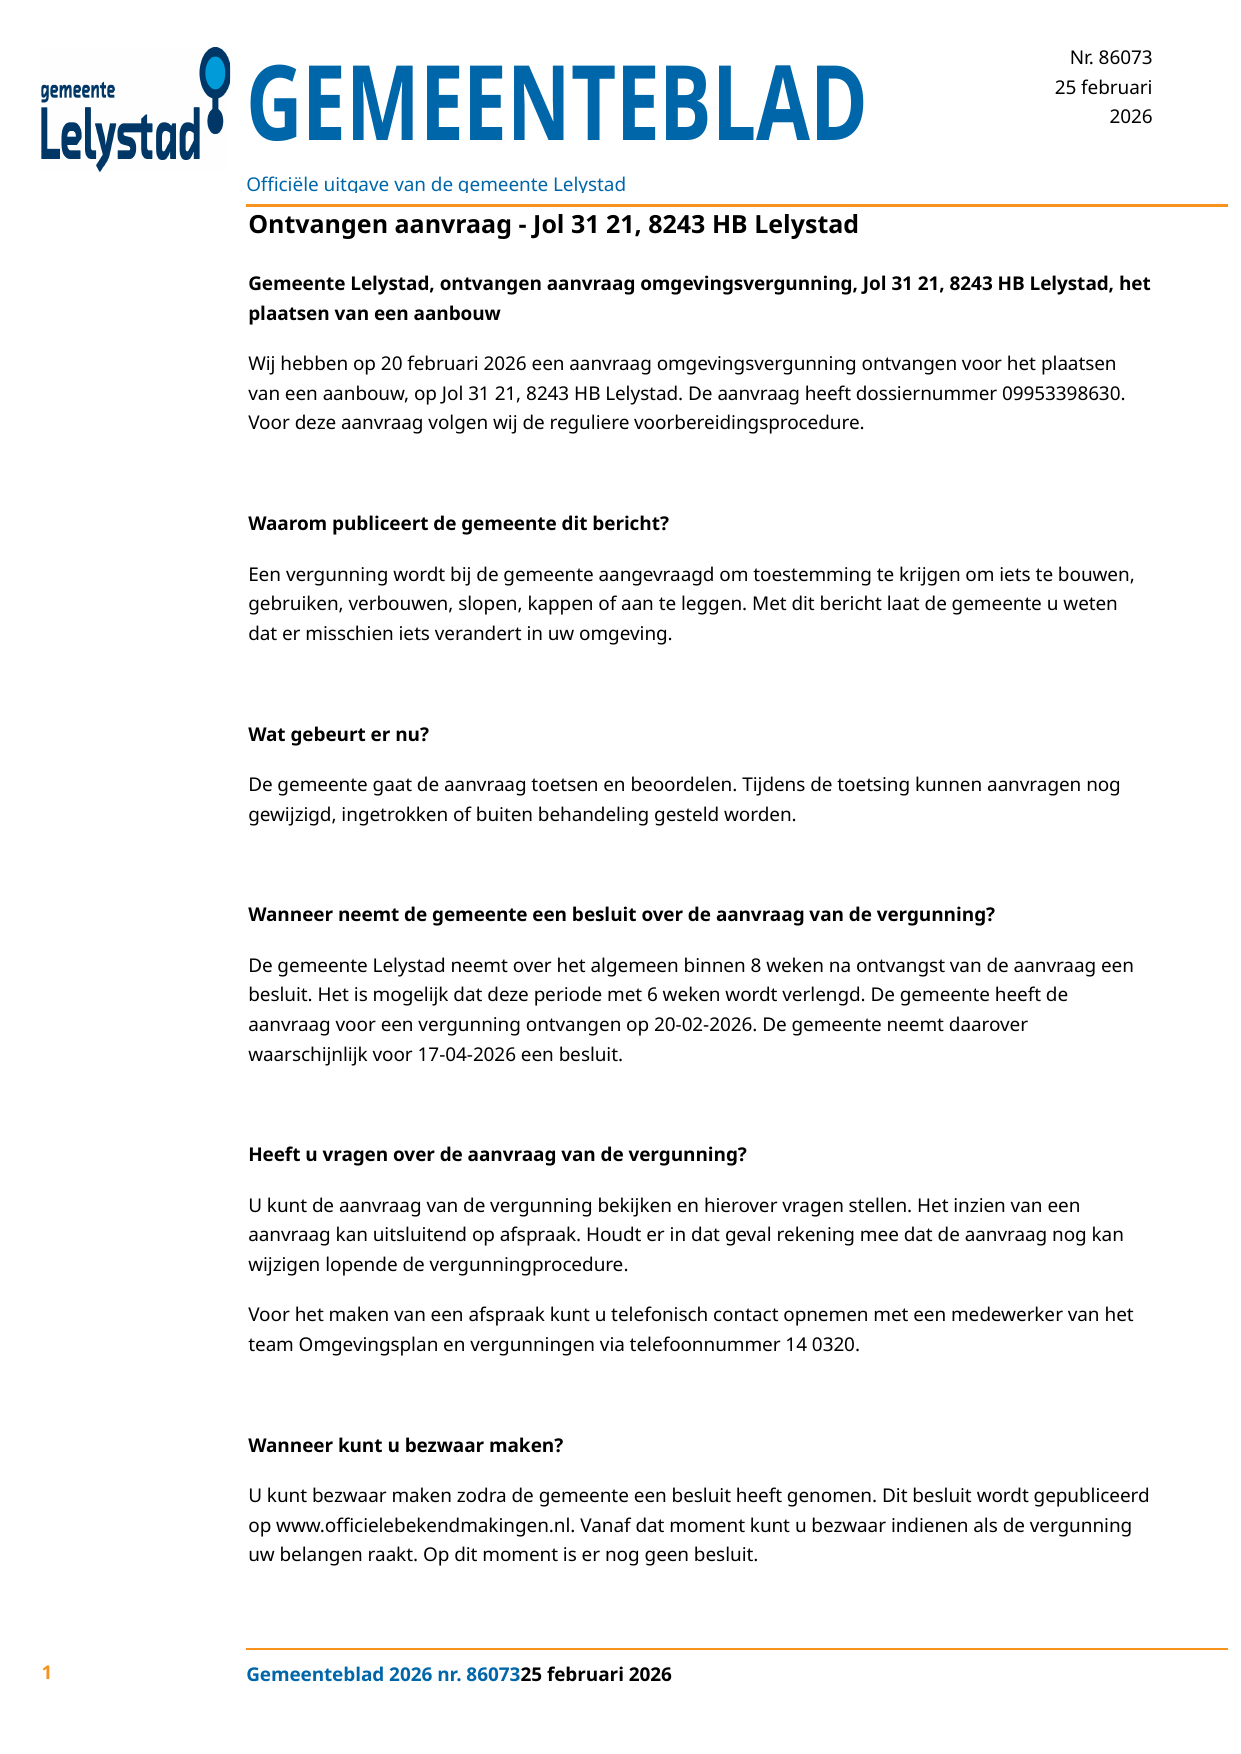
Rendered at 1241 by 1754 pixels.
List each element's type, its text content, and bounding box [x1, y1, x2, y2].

text Ontvangen aanvraag - Jol 31 21, 8243 HB Lelystad [248, 207, 1152, 241]
text U kunt de aanvraag van de vergunning bekijken en hierover vragen stellen. Het inzien van een aanvraag kan uitsluitend op afspraak. Houdt er in dat geval rekening mee dat de aanvraag nog kan wijzigen lopende de vergunningprocedure. [248, 1192, 1152, 1277]
text Wanneer kunt u bezwaar maken? [248, 1432, 1152, 1458]
text Wanneer neemt de gemeente een besluit over de aanvraag van de vergunning? [248, 902, 1152, 927]
text Gemeente Lelystad, ontvangen aanvraag omgevingsvergunning, Jol 31 21, 8243 HB Lelystad, het plaatsen van een aanbouw [248, 270, 1152, 326]
text Een vergunning wordt bij de gemeente aangevraagd om toestemming te krijgen om iets te bouwen, gebruiken, verbouwen, slopen, kappen of aan te leggen. Met dit bericht laat de gemeente u weten dat er misschien iets verandert in uw omgeving. [248, 561, 1152, 646]
text Heeft u vragen over de aanvraag van de vergunning? [248, 1142, 1152, 1167]
text De gemeente gaat de aanvraag toetsen en beoordelen. Tijdens de toetsing kunnen aanvragen nog gewijzigd, ingetrokken of buiten behandeling gesteld worden. [248, 771, 1152, 826]
text Wij hebben op 20 februari 2026 een aanvraag omgevingsvergunning ontvangen voor het plaatsen van een aanbouw, op Jol 31 21, 8243 HB Lelystad. De aanvraag heeft dossiernummer 09953398630. Voor deze aanvraag volgen wij de reguliere voorbereidingsprocedure. [248, 350, 1152, 435]
text Wat gebeurt er nu? [248, 721, 1152, 746]
picture [41, 47, 231, 172]
text De gemeente Lelystad neemt over het algemeen binnen 8 weken na ontvangst van de aanvraag een besluit. Het is mogelijk dat deze periode met 6 weken wordt verlengd. De gemeente heeft de aanvraag voor een vergunning ontvangen op 20-02-2026. De gemeente neemt daarover waarschijnlijk voor 17-04-2026 een besluit. [248, 952, 1152, 1066]
text Waarom publiceert de gemeente dit bericht? [248, 510, 1152, 536]
text Voor het maken van een afspraak kunt u telefonisch contact opnemen met een medewerker van het team Omgevingsplan en vergunningen via telefoonnummer 14 0320. [248, 1302, 1152, 1357]
text U kunt bezwaar maken zodra de gemeente een besluit heeft genomen. Dit besluit wordt gepubliceerd op www.officielebekendmakingen.nl. Vanaf dat moment kunt u bezwaar indienen als de vergunning uw belangen raakt. Op dit moment is er nog geen besluit. [248, 1482, 1152, 1567]
